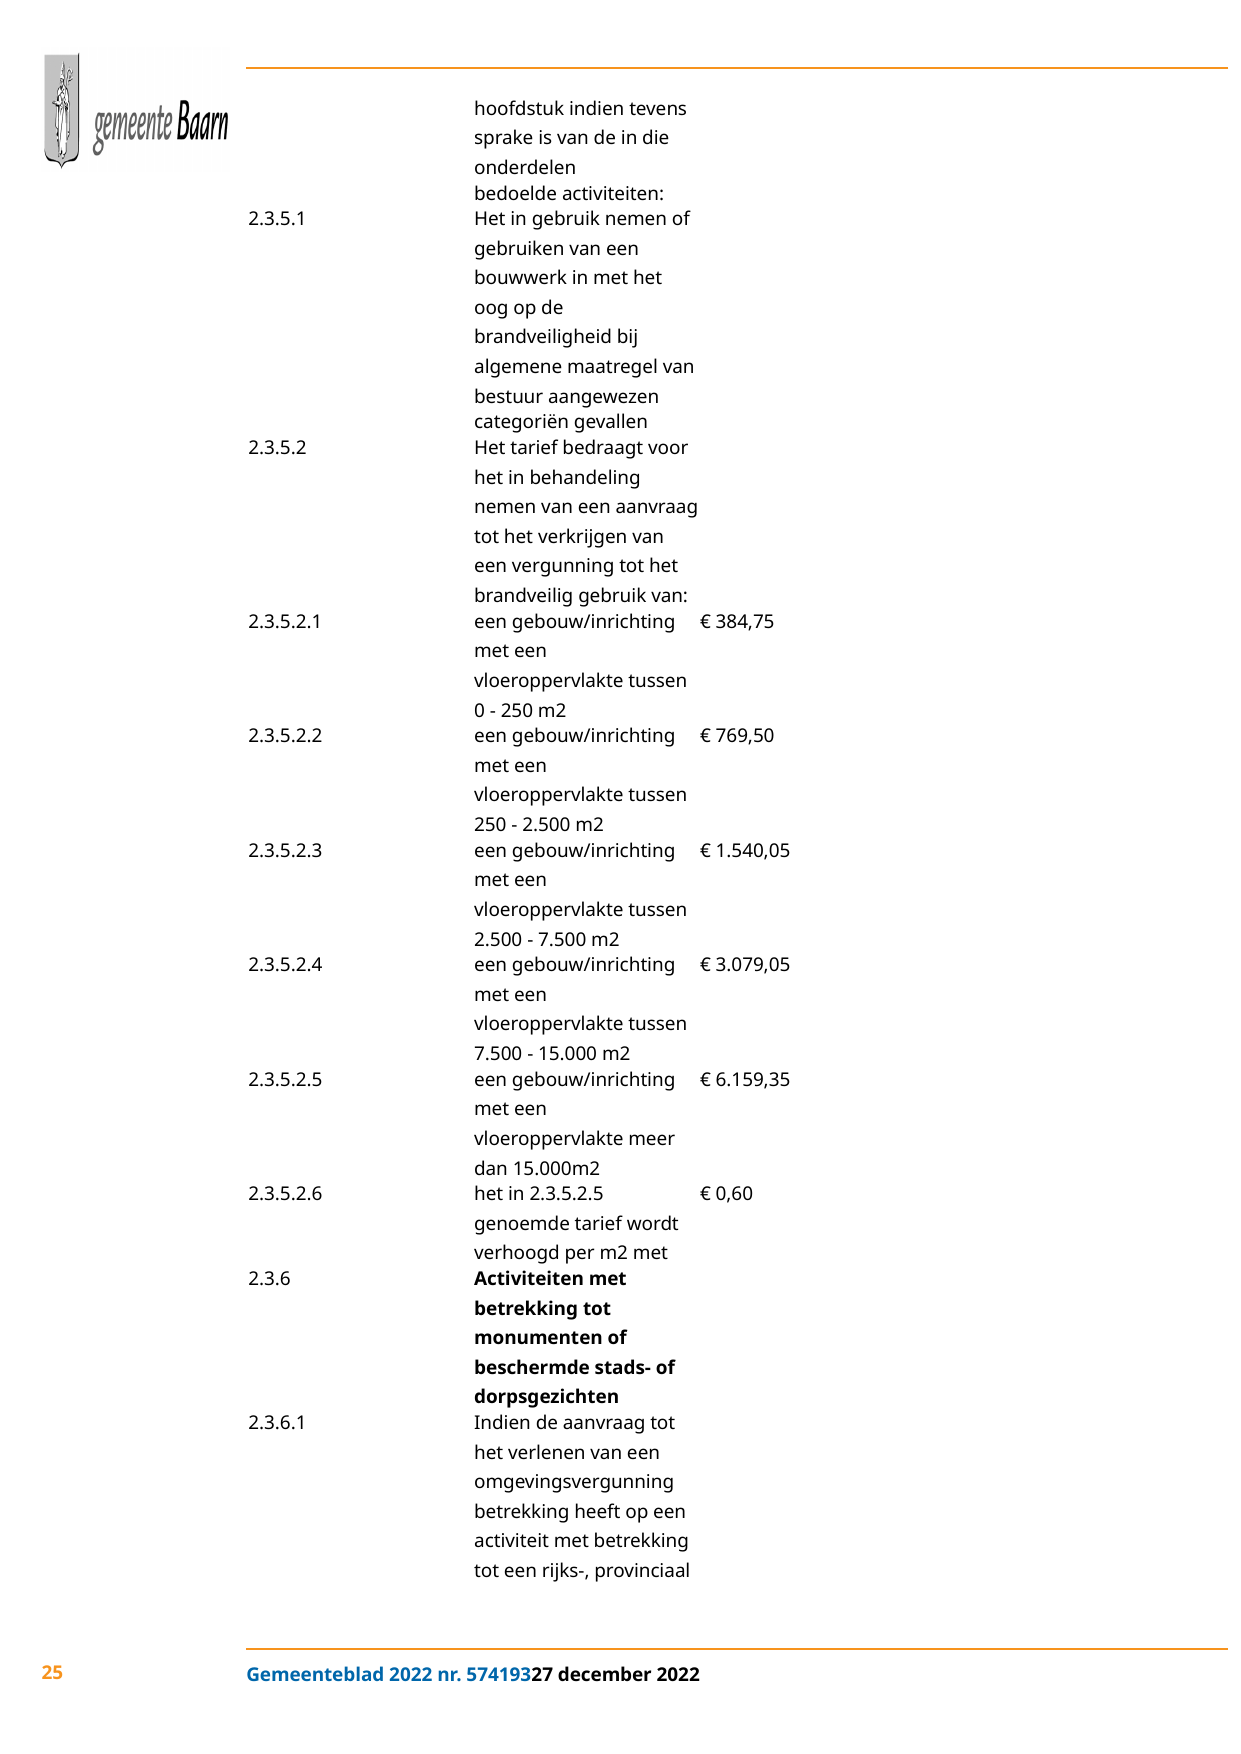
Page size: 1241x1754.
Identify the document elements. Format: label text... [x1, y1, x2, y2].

table_cell [926, 205, 1152, 409]
table_cell [700, 180, 926, 205]
table_cell bedoelde activiteiten: [474, 180, 700, 205]
table_cell een gebouw/inrichting met een vloeroppervlakte meer dan 15.000m2 [474, 1066, 700, 1180]
table_cell categoriën gevallen [474, 409, 700, 434]
table_cell [700, 1265, 926, 1409]
table_cell [700, 434, 926, 608]
table_cell hoofdstuk indien tevens sprake is van de in die onderdelen [474, 95, 700, 180]
table_cell [926, 1265, 1152, 1409]
table_cell [926, 951, 1152, 1066]
table_cell Activiteiten met betrekking tot monumenten of beschermde stads- of dorpsgezichten [474, 1265, 700, 1409]
table_cell [926, 837, 1152, 951]
table_cell 2.3.5.2.5 [248, 1066, 474, 1180]
table_cell [926, 180, 1152, 205]
table_cell een gebouw/inrichting met een vloeroppervlakte tussen 2.500 - 7.500 m2 [474, 837, 700, 951]
table_cell het in 2.3.5.2.5 genoemde tarief wordt verhoogd per m2 met [474, 1180, 700, 1265]
table_cell Het tarief bedraagt voor het in behandeling nemen van een aanvraag tot het verkrijgen van een vergunning tot het brandveilig gebruik van: [474, 434, 700, 608]
table_cell € 1.540,05 [700, 837, 926, 951]
table_cell [700, 1409, 926, 1583]
table_cell [926, 1409, 1152, 1583]
table_cell [926, 95, 1152, 180]
table_cell [926, 409, 1152, 434]
table_cell [926, 608, 1152, 722]
table_cell 2.3.5.2 [248, 434, 474, 608]
table_cell [700, 409, 926, 434]
table_cell 2.3.5.1 [248, 205, 474, 409]
table_cell 2.3.5.2.6 [248, 1180, 474, 1265]
table_cell Indien de aanvraag tot het verlenen van een omgevingsvergunning betrekking heeft op een activiteit met betrekking tot een rijks-, provinciaal [474, 1409, 700, 1583]
table_cell € 0,60 [700, 1180, 926, 1265]
table_cell een gebouw/inrichting met een vloeroppervlakte tussen 0 - 250 m2 [474, 608, 700, 722]
table_cell 2.3.5.2.2 [248, 723, 474, 837]
table_cell 2.3.5.2.1 [248, 608, 474, 722]
table_cell [926, 723, 1152, 837]
table_cell [248, 95, 474, 180]
table_cell [700, 205, 926, 409]
table_cell [700, 95, 926, 180]
table_cell € 3.079,05 [700, 951, 926, 1066]
table_cell € 384,75 [700, 608, 926, 722]
table_cell een gebouw/inrichting met een vloeroppervlakte tussen 7.500 - 15.000 m2 [474, 951, 700, 1066]
table_cell [926, 1066, 1152, 1180]
table_cell 2.3.5.2.4 [248, 951, 474, 1066]
table_cell een gebouw/inrichting met een vloeroppervlakte tussen 250 - 2.500 m2 [474, 723, 700, 837]
table_cell [926, 1180, 1152, 1265]
table_cell 2.3.6 [248, 1265, 474, 1409]
table_cell 2.3.6.1 [248, 1409, 474, 1583]
table_cell [248, 180, 474, 205]
table_cell 2.3.5.2.3 [248, 837, 474, 951]
table_cell [926, 434, 1152, 608]
picture [41, 47, 231, 172]
table_cell [248, 409, 474, 434]
table_cell € 769,50 [700, 723, 926, 837]
table_cell € 6.159,35 [700, 1066, 926, 1180]
table_cell Het in gebruik nemen of gebruiken van een bouwwerk in met het oog op de brandveiligheid bij algemene maatregel van bestuur aangewezen [474, 205, 700, 409]
